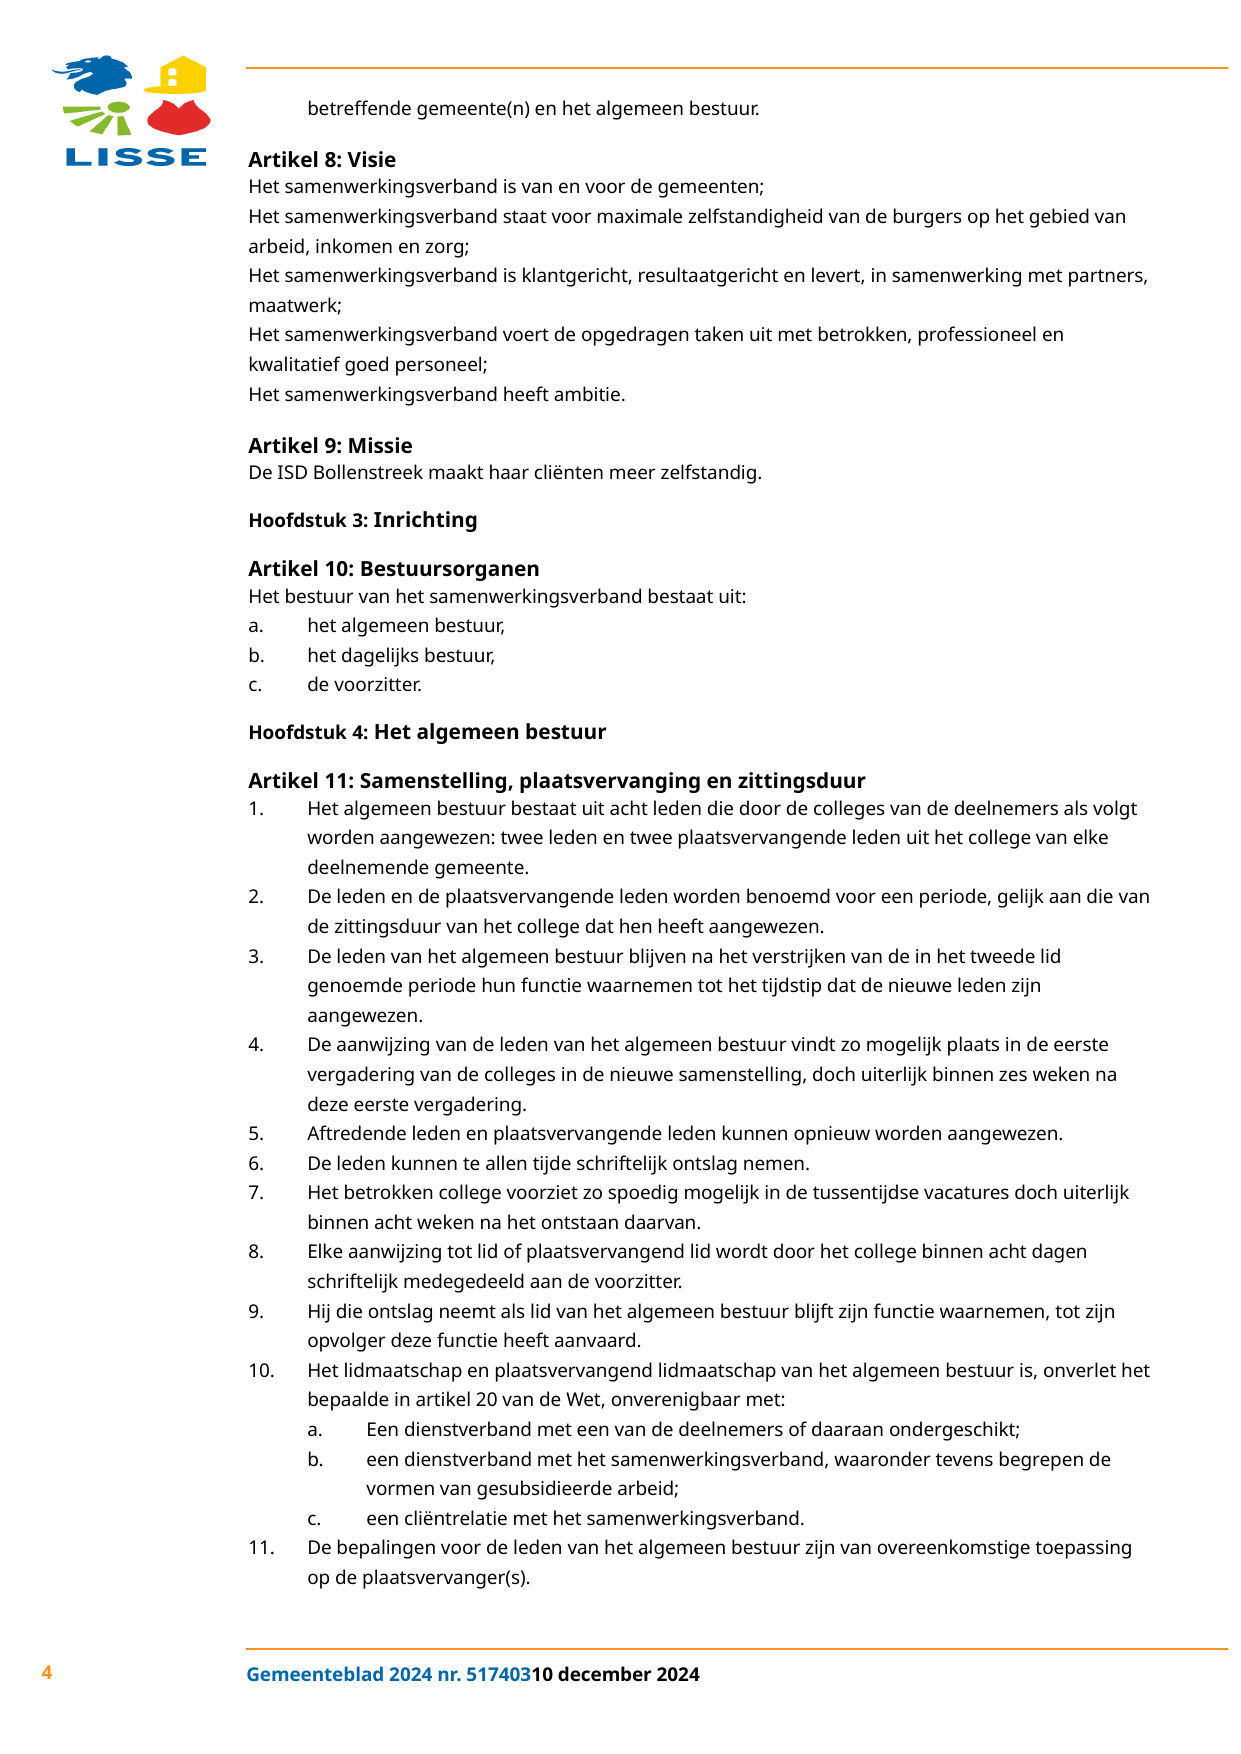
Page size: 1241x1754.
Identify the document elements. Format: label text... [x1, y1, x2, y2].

text Het samenwerkingsverband is klantgericht, resultaatgericht en levert, in samenwerking met partners, maatwerk; [248, 262, 1152, 318]
text Het samenwerkingsverband voert de opgedragen taken uit met betrokken, professioneel en kwalitatief goed personeel; [248, 322, 1152, 377]
list het algemeen bestuur, [248, 612, 1152, 638]
list het dagelijks bestuur, [248, 642, 1152, 668]
list Elke aanwijzing tot lid of plaatsvervangend lid wordt door het college binnen acht dagen schriftelijk medegedeeld aan de voorzitter. [248, 1239, 1152, 1294]
list De leden kunnen te allen tijde schriftelijk ontslag nemen. [248, 1150, 1152, 1176]
picture [41, 47, 231, 172]
list Een dienstverband met een van de deelnemers of daaraan ondergeschikt; [307, 1416, 1152, 1442]
list De bepalingen voor de leden van het algemeen bestuur zijn van overeenkomstige toepassing op de plaatsvervanger(s). [248, 1534, 1152, 1590]
text Het samenwerkingsverband staat voor maximale zelfstandigheid van de burgers op het gebied van arbeid, inkomen en zorg; [248, 203, 1152, 258]
text Het samenwerkingsverband is van en voor de gemeenten; [248, 174, 1152, 199]
text Artikel 9: Missie [248, 431, 1152, 459]
list een cliëntrelatie met het samenwerkingsverband. [307, 1505, 1152, 1531]
list de voorzitter. [248, 672, 1152, 697]
text Artikel 11: Samenstelling, plaatsvervanging en zittingsduur [248, 767, 1152, 795]
text Het samenwerkingsverband heeft ambitie. [248, 381, 1152, 406]
list Hij die ontslag neemt als lid van het algemeen bestuur blijft zijn functie waarnemen, tot zijn opvolger deze functie heeft aanvaard. [248, 1298, 1152, 1353]
list De leden van het algemeen bestuur blijven na het verstrijken van de in het tweede lid genoemde periode hun functie waarnemen tot het tijdstip dat de nieuwe leden zijn aangewezen. [248, 943, 1152, 1028]
list De leden en de plaatsvervangende leden worden benoemd voor een periode, gelijk aan die van de zittingsduur van het college dat hen heeft aangewezen. [248, 884, 1152, 939]
list De aanwijzing van de leden van het algemeen bestuur vindt zo mogelijk plaats in de eerste vergadering van de colleges in de nieuwe samenstelling, doch uiterlijk binnen zes weken na deze eerste vergadering. [248, 1032, 1152, 1117]
text De ISD Bollenstreek maakt haar cliënten meer zelfstandig. [248, 459, 1152, 485]
list Het lidmaatschap en plaatsvervangend lidmaatschap van het algemeen bestuur is, onverlet het bepaalde in artikel 20 van de Wet, onverenigbaar met: [248, 1357, 1152, 1412]
text Hoofdstuk 4: Het algemeen bestuur [248, 717, 1152, 746]
list Aftredende leden en plaatsvervangende leden kunnen opnieuw worden aangewezen. [248, 1120, 1152, 1146]
text Artikel 8: Visie [248, 145, 1152, 174]
list Het algemeen bestuur bestaat uit acht leden die door de colleges van de deelnemers als volgt worden aangewezen: twee leden en twee plaatsvervangende leden uit het college van elke deelnemende gemeente. [248, 795, 1152, 880]
text Hoofdstuk 3: Inrichting [248, 505, 1152, 534]
list een dienstverband met het samenwerkingsverband, waaronder tevens begrepen de vormen van gesubsidieerde arbeid; [307, 1446, 1152, 1501]
list betreffende gemeente(n) en het algemeen bestuur. [248, 95, 1152, 121]
text Het bestuur van het samenwerkingsverband bestaat uit: [248, 583, 1152, 609]
list Het betrokken college voorziet zo spoedig mogelijk in de tussentijdse vacatures doch uiterlijk binnen acht weken na het ontstaan daarvan. [248, 1179, 1152, 1235]
text Artikel 10: Bestuursorganen [248, 554, 1152, 583]
